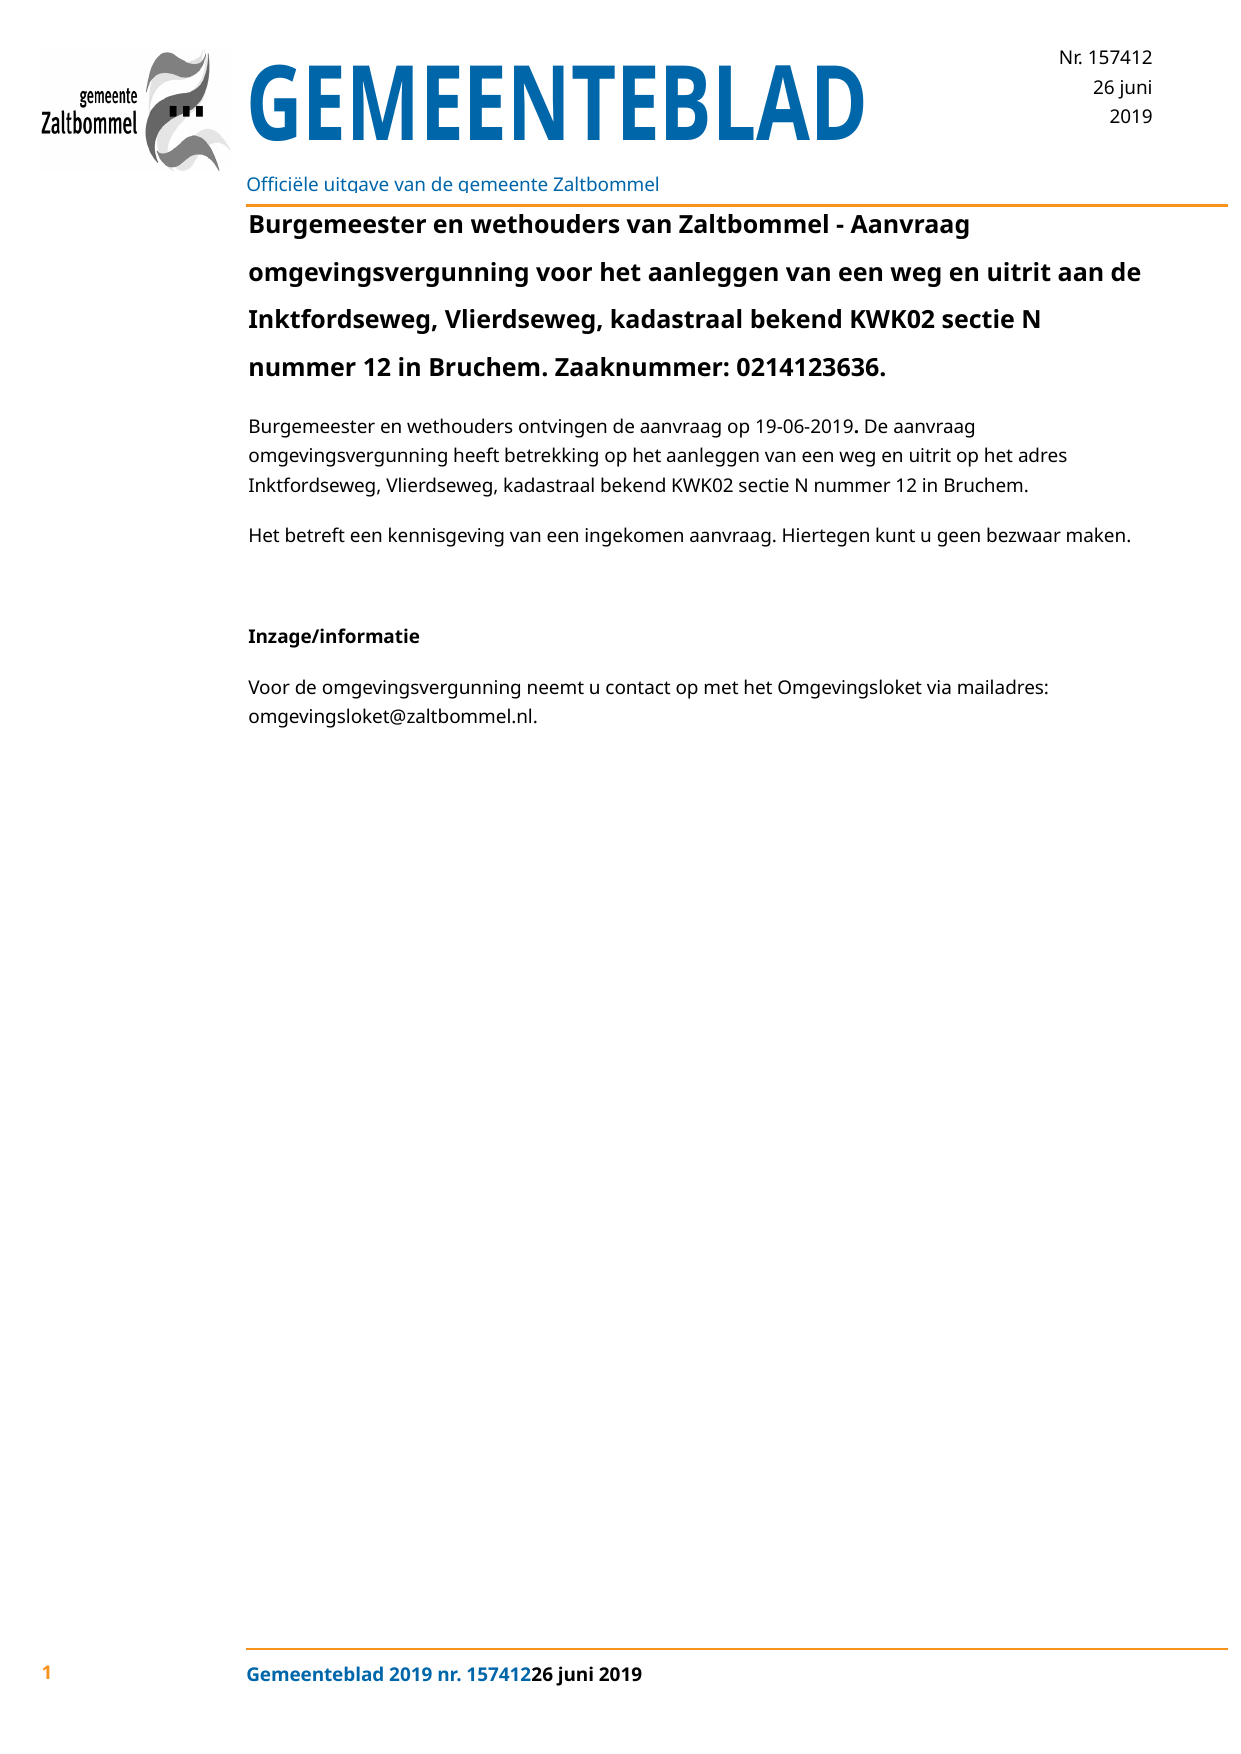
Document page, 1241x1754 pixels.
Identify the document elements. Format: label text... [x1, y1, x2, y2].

picture [41, 47, 231, 172]
text Burgemeester en wethouders ontvingen de aanvraag op 19-06-2019. De aanvraag omgevingsvergunning heeft betrekking op het aanleggen van een weg en uitrit op het adres Inktfordseweg, Vlierdseweg, kadastraal bekend KWK02 sectie N nummer 12 in Bruchem. [248, 413, 1152, 498]
text Het betreft een kennisgeving van een ingekomen aanvraag. Hiertegen kunt u geen bezwaar maken. [248, 523, 1152, 548]
text Voor de omgevingsvergunning neemt u contact op met het Omgevingsloket via mailadres: omgevingsloket@zaltbommel.nl. [248, 674, 1152, 729]
text Burgemeester en wethouders van Zaltbommel - Aanvraag omgevingsvergunning voor het aanleggen van een weg en uitrit aan de Inktfordseweg, Vlierdseweg, kadastraal bekend KWK02 sectie N nummer 12 in Bruchem. Zaaknummer: 0214123636. [248, 207, 1152, 384]
text Inzage/informatie [248, 623, 1152, 649]
